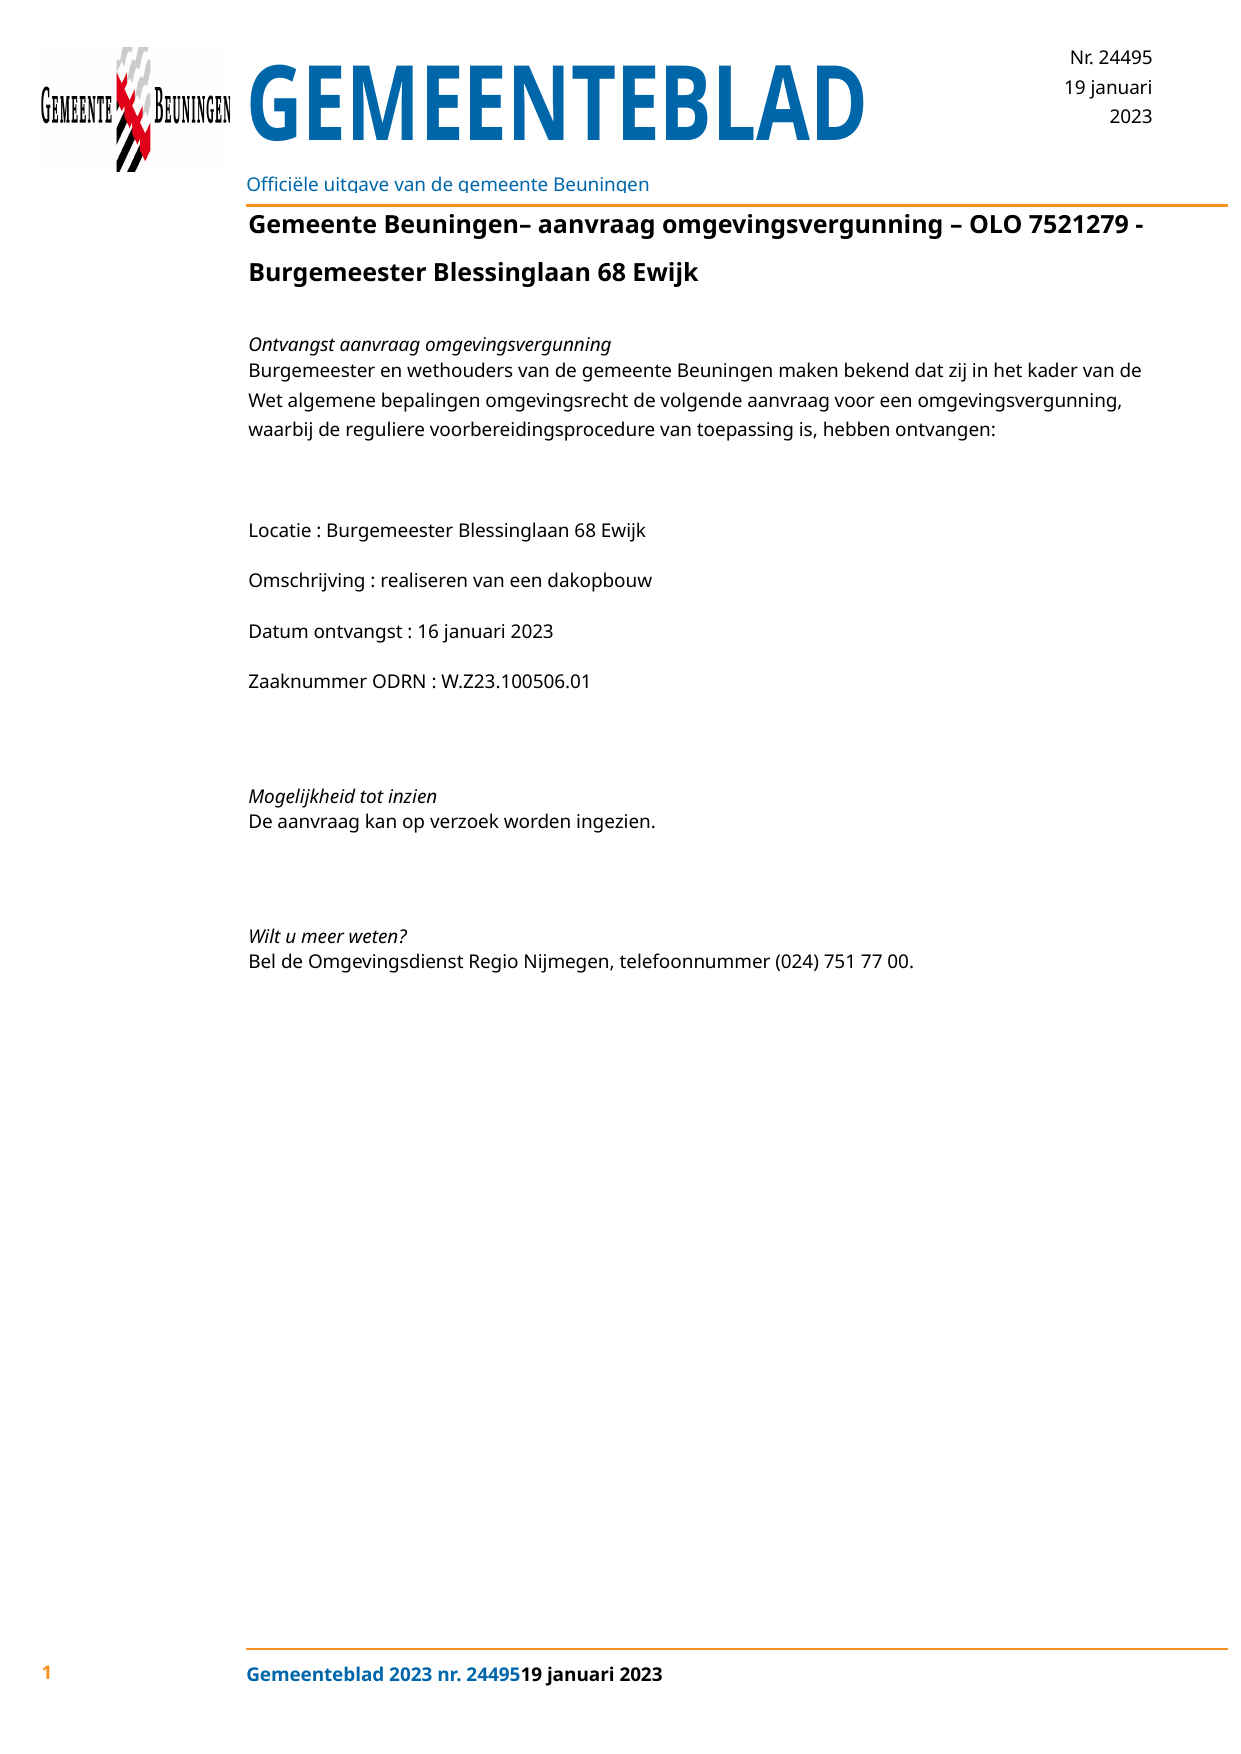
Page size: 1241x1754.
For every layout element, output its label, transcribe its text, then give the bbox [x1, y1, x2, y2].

text Burgemeester en wethouders van de gemeente Beuningen maken bekend dat zij in het kader van de Wet algemene bepalingen omgevingsrecht de volgende aanvraag voor een omgevingsvergunning, waarbij de reguliere voorbereidingsprocedure van toepassing is, hebben ontvangen: [248, 357, 1152, 442]
text Bel de Omgevingsdienst Regio Nijmegen, telefoonnummer (024) 751 77 00. [248, 949, 1152, 974]
text Locatie : Burgemeester Blessinglaan 68 Ewijk [248, 517, 1152, 543]
text Zaaknummer ODRN : W.Z23.100506.01 [248, 668, 1152, 694]
text Omschrijving : realiseren van een dakopbouw [248, 568, 1152, 593]
text De aanvraag kan op verzoek worden ingezien. [248, 808, 1152, 834]
text Ontvangst aanvraag omgevingsvergunning [248, 331, 1152, 357]
text Wilt u meer weten? [248, 923, 1152, 949]
text Mogelijkheid tot inzien [248, 783, 1152, 808]
text Datum ontvangst : 16 januari 2023 [248, 618, 1152, 644]
picture [41, 47, 231, 172]
text Gemeente Beuningen– aanvraag omgevingsvergunning – OLO 7521279 - Burgemeester Blessinglaan 68 Ewijk [248, 207, 1152, 288]
